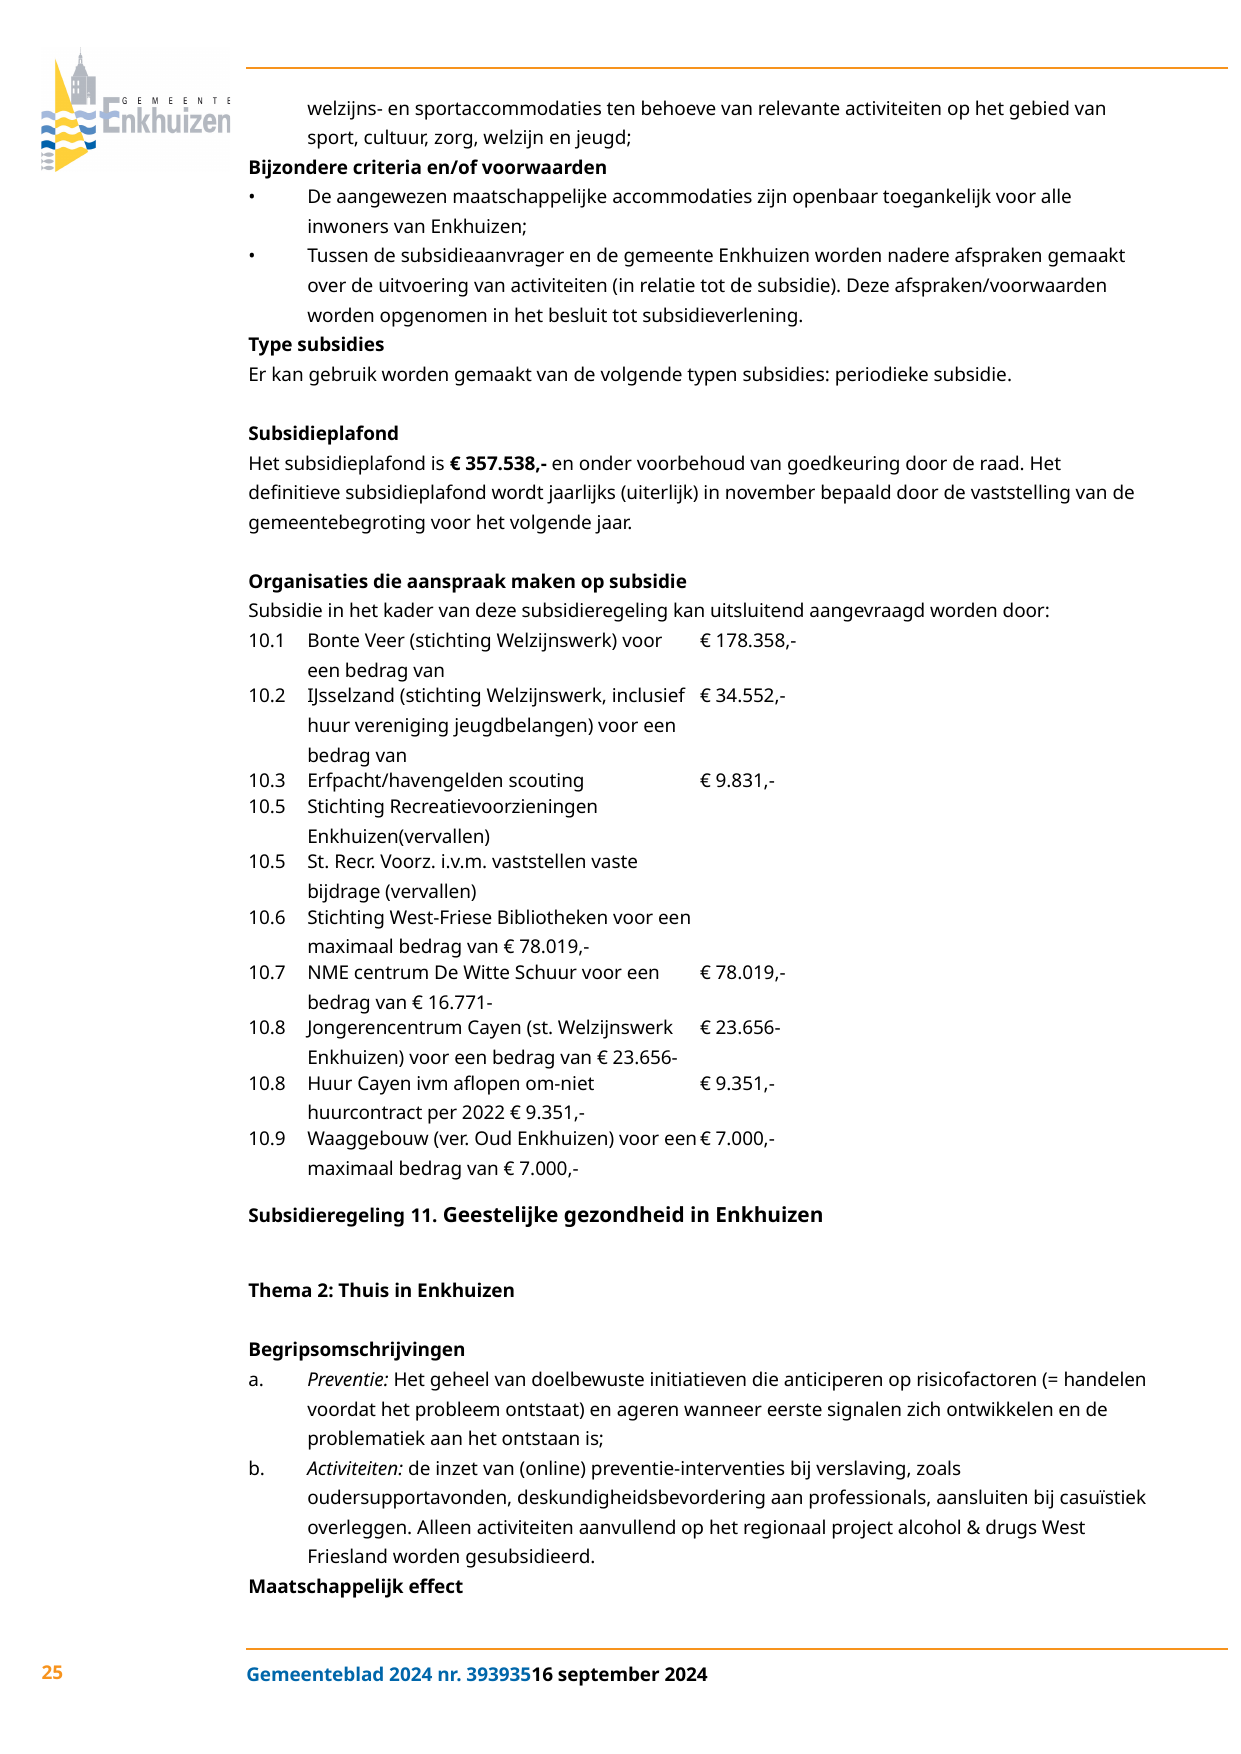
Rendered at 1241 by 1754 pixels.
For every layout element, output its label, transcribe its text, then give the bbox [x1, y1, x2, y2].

text Er kan gebruik worden gemaakt van de volgende typen subsidies: periodieke subsidie. [248, 361, 1152, 387]
text Bijzondere criteria en/of voorwaarden [248, 154, 1152, 180]
table_cell IJsselzand (stichting Welzijnswerk, inclusief huur vereniging jeugdbelangen) voor een bedrag van [248, 683, 700, 768]
text Organisaties die aanspraak maken op subsidie [248, 568, 1152, 594]
text Maatschappelijk effect [248, 1573, 1152, 1599]
table_cell € 9.351,- [700, 1070, 1152, 1125]
table_cell St. Recr. Voorz. i.v.m. vaststellen vaste bijdrage (vervallen) [248, 849, 700, 904]
table_header Bonte Veer (stichting Welzijnswerk) voor een bedrag van [248, 628, 700, 683]
table_cell [700, 904, 1152, 959]
text Subsidieregeling 11. Geestelijke gezondheid in Enkhuizen [248, 1200, 1152, 1228]
list welzijns- en sportaccommodaties ten behoeve van relevante activiteiten op het gebied van sport, cultuur, zorg, welzijn en jeugd; [248, 95, 1152, 150]
table_cell Huur Cayen ivm aflopen om-niet huurcontract per 2022 € 9.351,- [248, 1070, 700, 1125]
list Tussen de subsidieaanvrager en de gemeente Enkhuizen worden nadere afspraken gemaakt over de uitvoering van activiteiten (in relatie tot de subsidie). Deze afspraken/voorwaarden worden opgenomen in het besluit tot subsidieverlening. [248, 243, 1152, 328]
table_cell Waaggebouw (ver. Oud Enkhuizen) voor een maximaal bedrag van € 7.000,- [248, 1125, 700, 1181]
text Het subsidieplafond is € 357.538,- en onder voorbehoud van goedkeuring door de raad. Het definitieve subsidieplafond wordt jaarlijks (uiterlijk) in november bepaald door de vaststelling van de gemeentebegroting voor het volgende jaar. [248, 450, 1152, 535]
text Type subsidies [248, 331, 1152, 357]
table_cell Jongerencentrum Cayen (st. Welzijnswerk Enkhuizen) voor een bedrag van € 23.656- [248, 1015, 700, 1070]
table_cell € 9.831,- [700, 768, 1152, 793]
picture [41, 47, 231, 172]
text Begripsomschrijvingen [248, 1337, 1152, 1362]
table_cell € 78.019,- [700, 959, 1152, 1014]
table_cell Stichting Recreatievoorzieningen Enkhuizen(vervallen) [248, 793, 700, 849]
list Preventie: Het geheel van doelbewuste initiatieven die anticiperen op risicofactoren (= handelen voordat het probleem ontstaat) en ageren wanneer eerste signalen zich ontwikkelen en de problematiek aan het ontstaan is; [248, 1366, 1152, 1451]
list Activiteiten: de inzet van (online) preventie-interventies bij verslaving, zoals oudersupportavonden, deskundigheidsbevordering aan professionals, aansluiten bij casuïstiek overleggen. Alleen activiteiten aanvullend op het regionaal project alcohol & drugs West Friesland worden gesubsidieerd. [248, 1455, 1152, 1569]
table_cell [700, 849, 1152, 904]
table_cell € 34.552,- [700, 683, 1152, 768]
table_cell Stichting West-Friese Bibliotheken voor een maximaal bedrag van € 78.019,- [248, 904, 700, 959]
table_cell € 23.656- [700, 1015, 1152, 1070]
text Subsidieplafond [248, 420, 1152, 446]
text Subsidie in het kader van deze subsidieregeling kan uitsluitend aangevraagd worden door: [248, 598, 1152, 623]
list De aangewezen maatschappelijke accommodaties zijn openbaar toegankelijk voor alle inwoners van Enkhuizen; [248, 183, 1152, 239]
table_header € 178.358,- [700, 628, 1152, 683]
text Thema 2: Thuis in Enkhuizen [248, 1277, 1152, 1303]
table_cell NME centrum De Witte Schuur voor een bedrag van € 16.771- [248, 959, 700, 1014]
table_cell € 7.000,- [700, 1125, 1152, 1181]
table_cell Erfpacht/havengelden scouting [248, 768, 700, 793]
table_cell [700, 793, 1152, 849]
